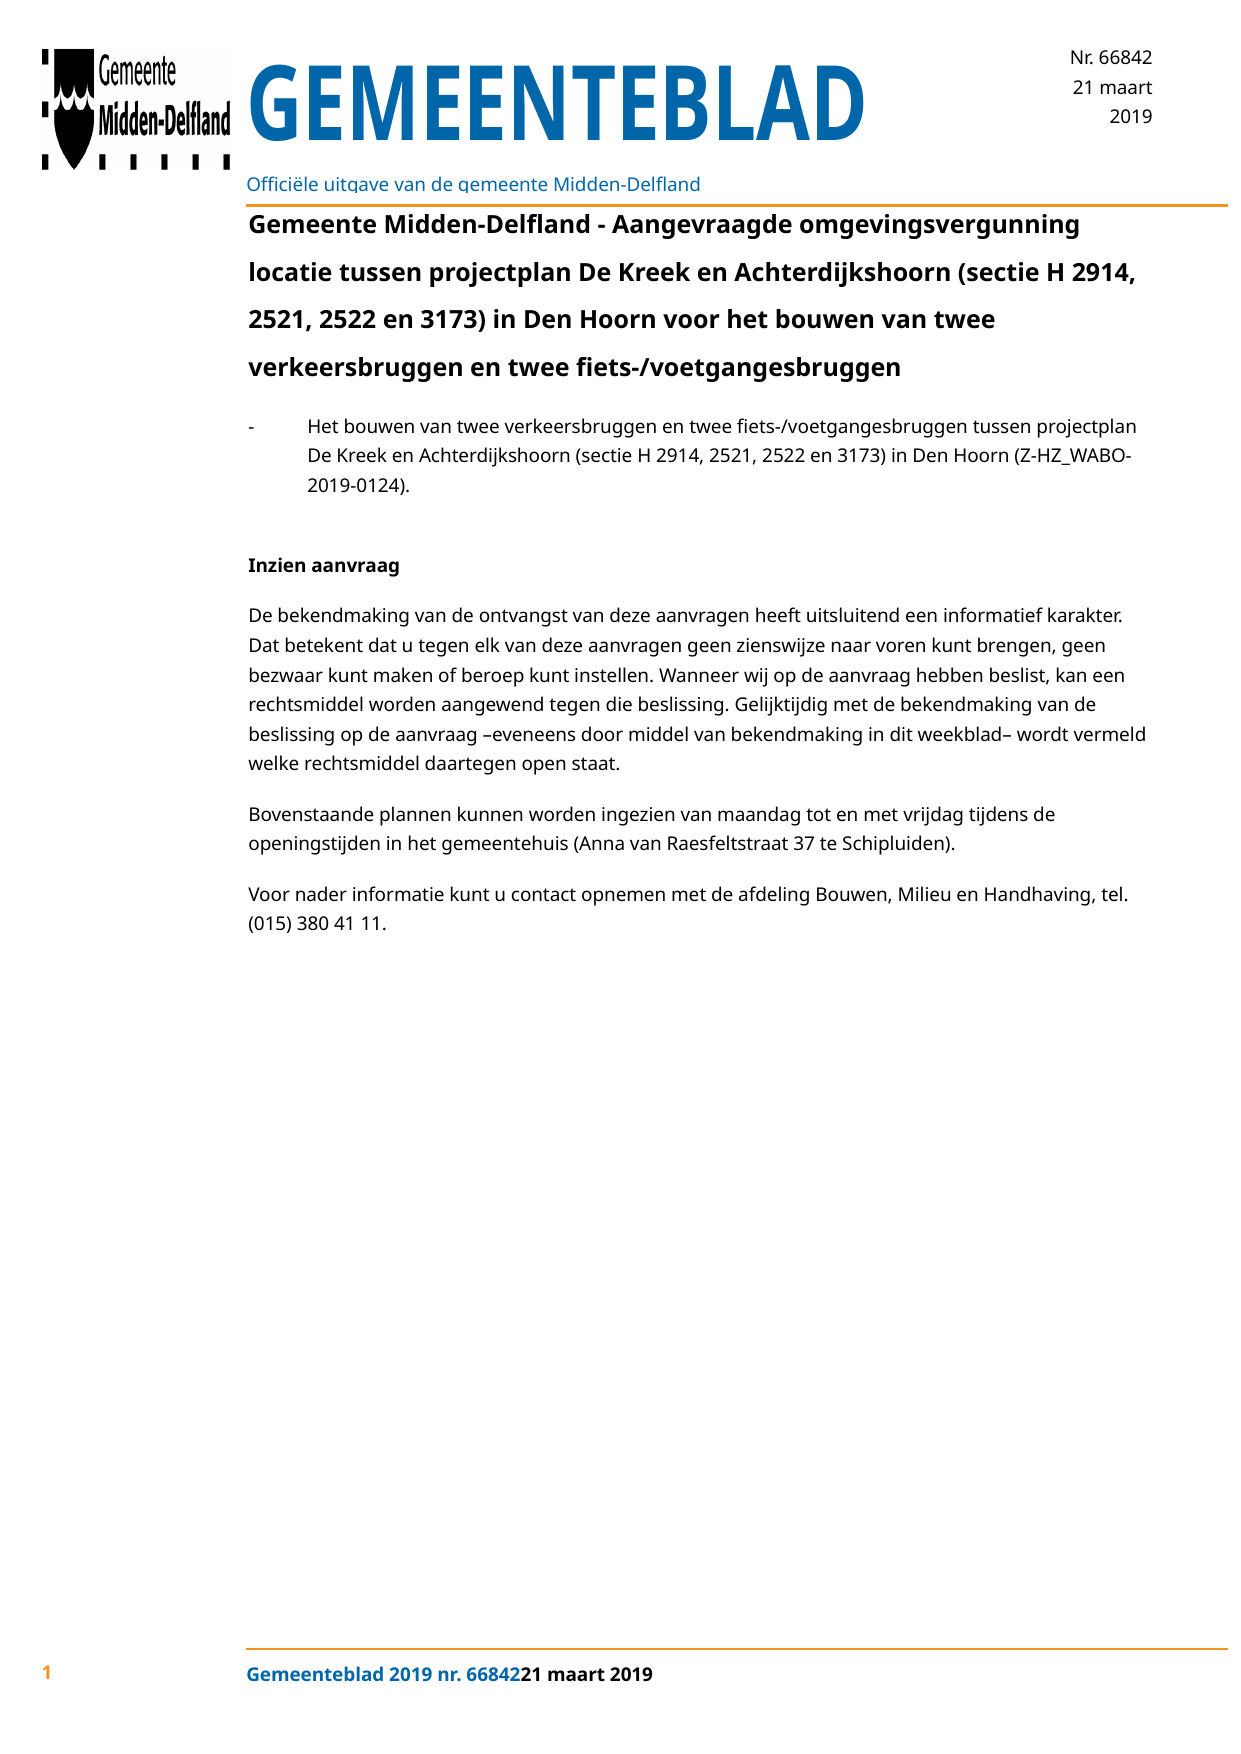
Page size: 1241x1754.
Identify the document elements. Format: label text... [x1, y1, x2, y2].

picture [41, 47, 231, 172]
text Inzien aanvraag [248, 552, 1152, 578]
text Bovenstaande plannen kunnen worden ingezien van maandag tot en met vrijdag tijdens de openingstijden in het gemeentehuis (Anna van Raesfeltstraat 37 te Schipluiden). [248, 801, 1152, 856]
text De bekendmaking van de ontvangst van deze aanvragen heeft uitsluitend een informatief karakter. Dat betekent dat u tegen elk van deze aanvragen geen zienswijze naar voren kunt brengen, geen bezwaar kunt maken of beroep kunt instellen. Wanneer wij op de aanvraag hebben beslist, kan een rechtsmiddel worden aangewend tegen die beslissing. Gelijktijdig met de bekendmaking van de beslissing op de aanvraag –eveneens door middel van bekendmaking in dit weekblad– wordt vermeld welke rechtsmiddel daartegen open staat. [248, 603, 1152, 776]
list Het bouwen van twee verkeersbruggen en twee fiets-/voetgangesbruggen tussen projectplan De Kreek en Achterdijkshoorn (sectie H 2914, 2521, 2522 en 3173) in Den Hoorn (Z-HZ_WABO-2019-0124). [248, 413, 1152, 498]
text Voor nader informatie kunt u contact opnemen met de afdeling Bouwen, Milieu en Handhaving, tel. (015) 380 41 11. [248, 881, 1152, 936]
text Gemeente Midden-Delfland - Aangevraagde omgevingsvergunning locatie tussen projectplan De Kreek en Achterdijkshoorn (sectie H 2914, 2521, 2522 en 3173) in Den Hoorn voor het bouwen van twee verkeersbruggen en twee fiets-/voetgangesbruggen [248, 207, 1152, 384]
